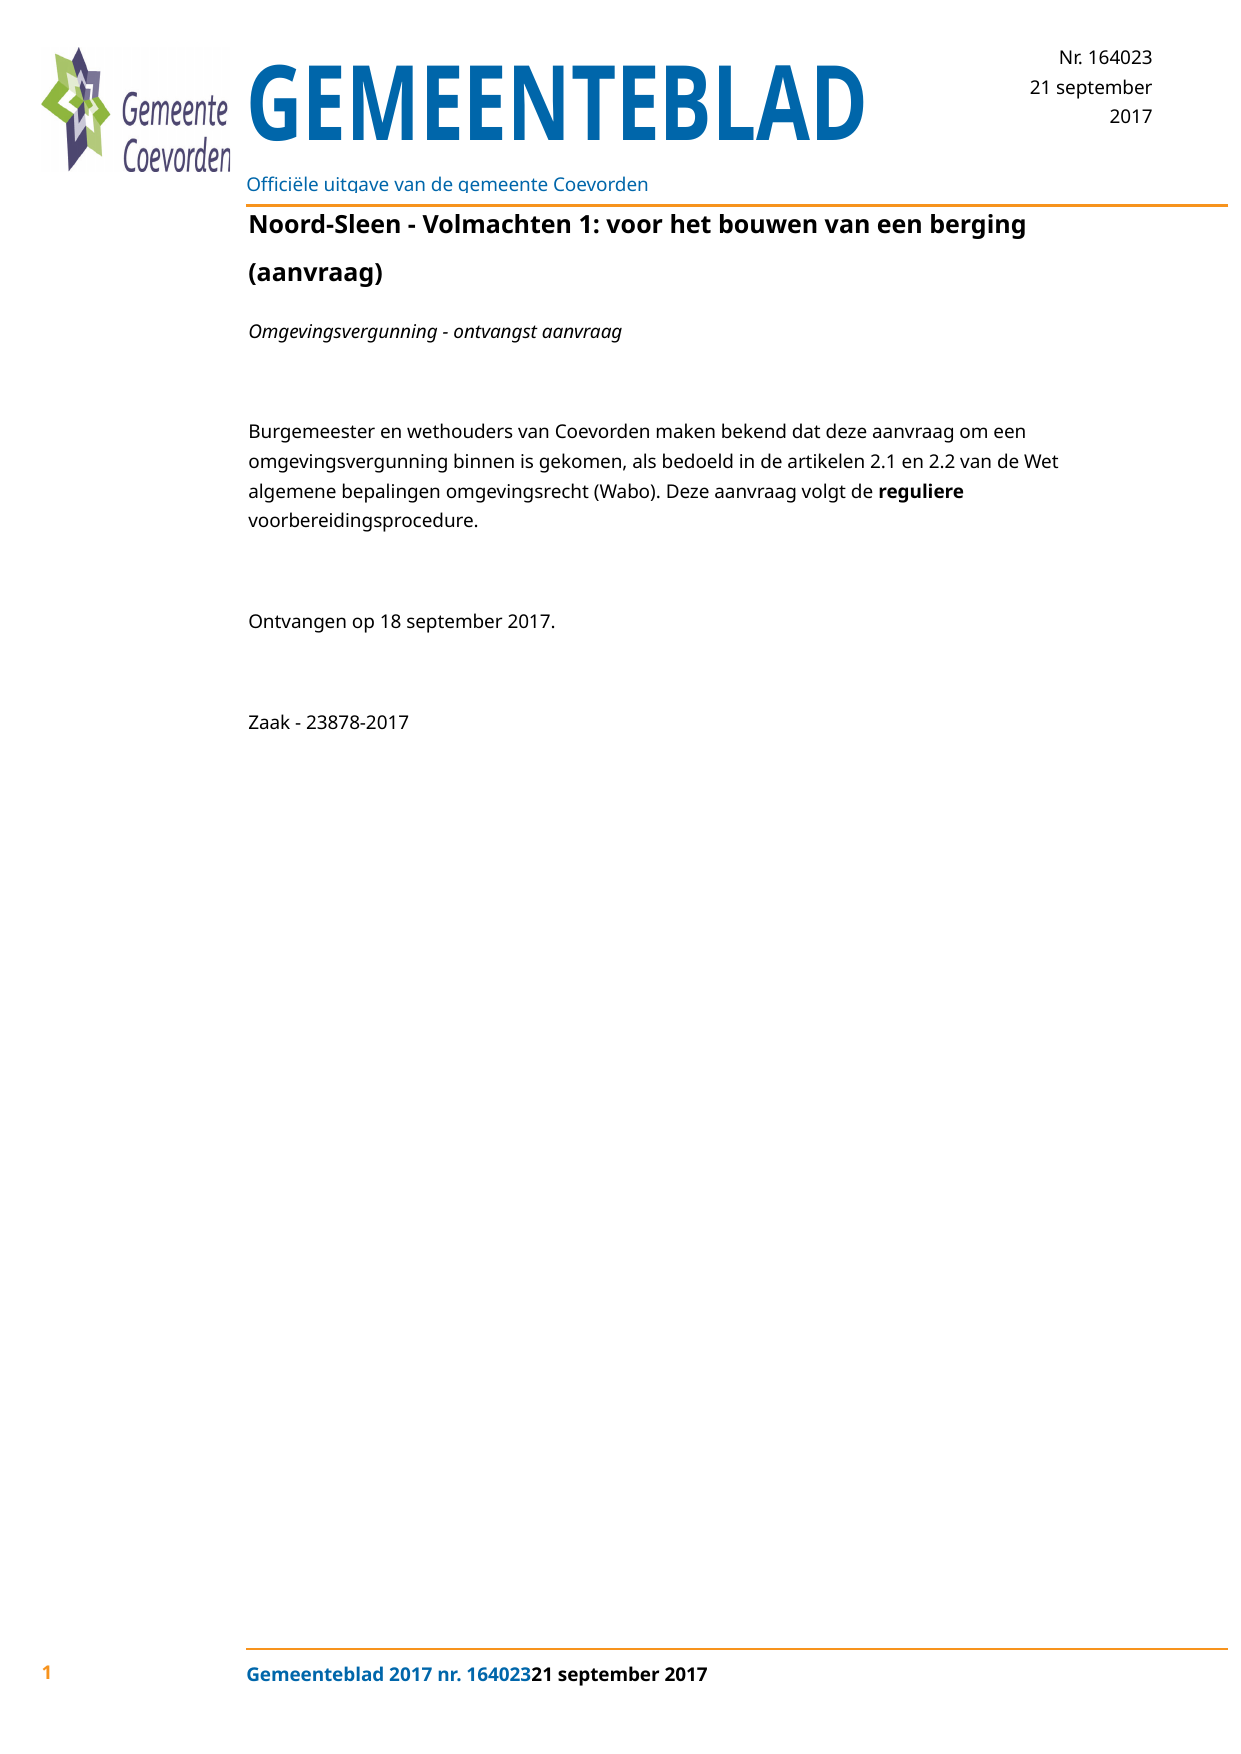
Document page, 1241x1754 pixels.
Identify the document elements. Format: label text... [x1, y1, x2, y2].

text Zaak - 23878-2017 [248, 709, 1152, 735]
text Burgemeester en wethouders van Coevorden maken bekend dat deze aanvraag om een omgevingsvergunning binnen is gekomen, als bedoeld in de artikelen 2.1 en 2.2 van de Wet algemene bepalingen omgevingsrecht (Wabo). Deze aanvraag volgt de reguliere voorbereidingsprocedure. [248, 419, 1152, 533]
text Noord-Sleen - Volmachten 1: voor het bouwen van een berging (aanvraag) [248, 207, 1152, 288]
text Ontvangen op 18 september 2017. [248, 608, 1152, 634]
picture [41, 47, 231, 172]
text Omgevingsvergunning - ontvangst aanvraag [248, 318, 1152, 344]
